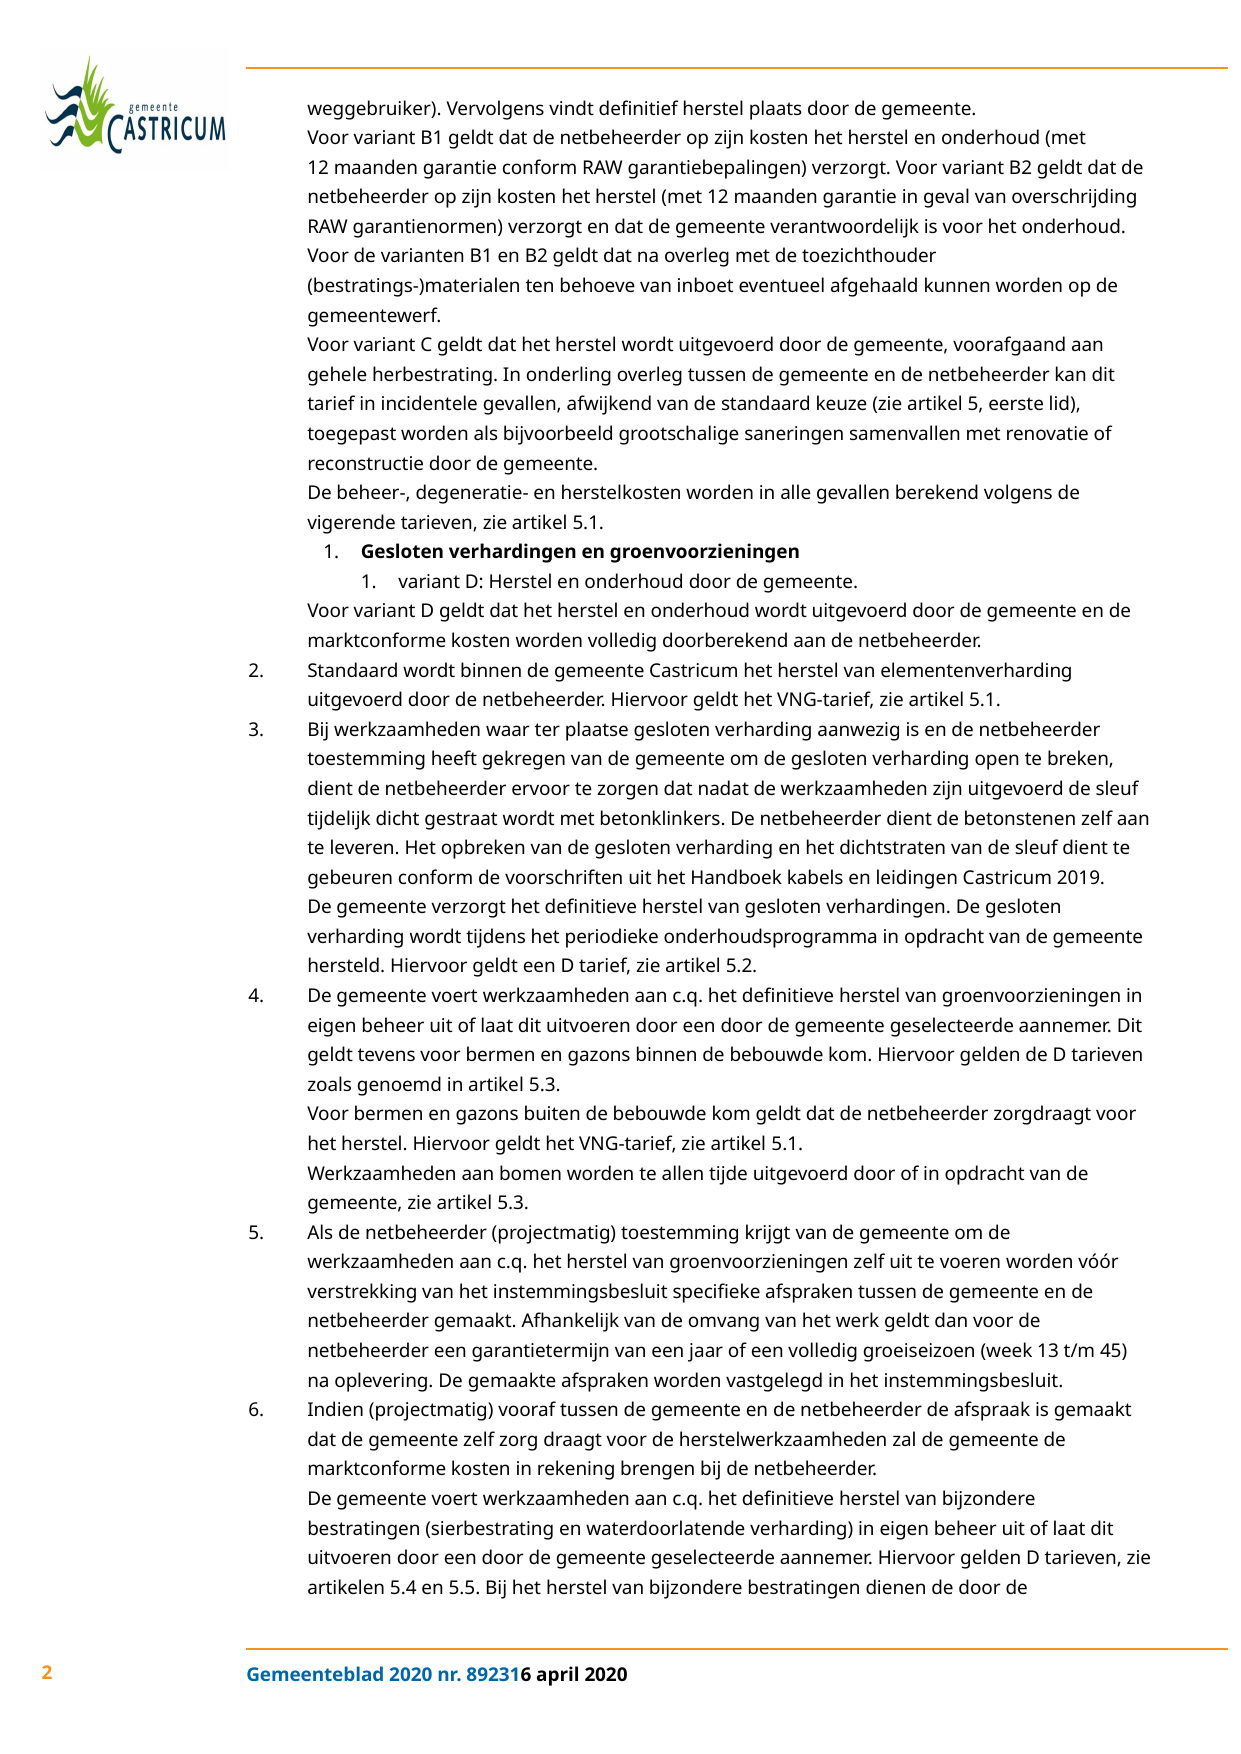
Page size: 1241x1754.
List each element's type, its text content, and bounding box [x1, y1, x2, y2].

list Gesloten verhardingen en groenvoorzieningen [323, 538, 1152, 564]
list De gemeente verzorgt het definitieve herstel van gesloten verhardingen. De gesloten verharding wordt tijdens het periodieke onderhoudsprogramma in opdracht van de gemeente hersteld. Hiervoor geldt een D tarief, zie artikel 5.2. [248, 893, 1152, 978]
picture [41, 47, 231, 172]
list De gemeente voert werkzaamheden aan c.q. het definitieve herstel van groenvoorzieningen in eigen beheer uit of laat dit uitvoeren door een door de gemeente geselecteerde aannemer. Dit geldt tevens voor bermen en gazons binnen de bebouwde kom. Hiervoor gelden de D tarieven zoals genoemd in artikel 5.3. [248, 982, 1152, 1097]
list Voor bermen en gazons buiten de bebouwde kom geldt dat de netbeheerder zorgdraagt voor het herstel. Hiervoor geldt het VNG-tarief, zie artikel 5.1. [248, 1101, 1152, 1156]
list Bij werkzaamheden waar ter plaatse gesloten verharding aanwezig is en de netbeheerder toestemming heeft gekregen van de gemeente om de gesloten verharding open te breken, dient de netbeheerder ervoor te zorgen dat nadat de werkzaamheden zijn uitgevoerd de sleuf tijdelijk dicht gestraat wordt met betonklinkers. De netbeheerder dient de betonstenen zelf aan te leveren. Het opbreken van de gesloten verharding en het dichtstraten van de sleuf dient te gebeuren conform de voorschriften uit het Handboek kabels en leidingen Castricum 2019. [248, 716, 1152, 890]
list De gemeente voert werkzaamheden aan c.q. het definitieve herstel van bijzondere bestratingen (sierbestrating en waterdoorlatende verharding) in eigen beheer uit of laat dit uitvoeren door een door de gemeente geselecteerde aannemer. Hiervoor gelden D tarieven, zie artikelen 5.4 en 5.5. Bij het herstel van bijzondere bestratingen dienen de door de [248, 1485, 1152, 1600]
list Voor variant D geldt dat het herstel en onderhoud wordt uitgevoerd door de gemeente en de marktconforme kosten worden volledig doorberekend aan de netbeheerder. [248, 598, 1152, 653]
list variant D: Herstel en onderhoud door de gemeente. [361, 568, 1152, 594]
list De beheer-, degeneratie- en herstelkosten worden in alle gevallen berekend volgens de vigerende tarieven, zie artikel 5.1. [248, 479, 1152, 535]
list Voor de varianten B1 en B2 geldt dat na overleg met de toezichthouder (bestratings-)materialen ten behoeve van inboet eventueel afgehaald kunnen worden op de gemeentewerf. [248, 243, 1152, 328]
list Indien (projectmatig) vooraf tussen de gemeente en de netbeheerder de afspraak is gemaakt dat de gemeente zelf zorg draagt voor de herstelwerkzaamheden zal de gemeente de marktconforme kosten in rekening brengen bij de netbeheerder. [248, 1396, 1152, 1481]
list Werkzaamheden aan bomen worden te allen tijde uitgevoerd door of in opdracht van de gemeente, zie artikel 5.3. [248, 1160, 1152, 1215]
list Als de netbeheerder (projectmatig) toestemming krijgt van de gemeente om de werkzaamheden aan c.q. het herstel van groenvoorzieningen zelf uit te voeren worden vóór verstrekking van het instemmingsbesluit specifieke afspraken tussen de gemeente en de netbeheerder gemaakt. Afhankelijk van de omvang van het werk geldt dan voor de netbeheerder een garantietermijn van een jaar of een volledig groeiseizoen (week 13 t/m 45) na oplevering. De gemaakte afspraken worden vastgelegd in het instemmingsbesluit. [248, 1219, 1152, 1393]
list Voor variant B1 geldt dat de netbeheerder op zijn kosten het herstel en onderhoud (met 12 maanden garantie conform RAW garantiebepalingen) verzorgt. Voor variant B2 geldt dat de netbeheerder op zijn kosten het herstel (met 12 maanden garantie in geval van overschrijding RAW garantienormen) verzorgt en dat de gemeente verantwoordelijk is voor het onderhoud. [248, 124, 1152, 239]
list Voor variant C geldt dat het herstel wordt uitgevoerd door de gemeente, voorafgaand aan gehele herbestrating. In onderling overleg tussen de gemeente en de netbeheerder kan dit tarief in incidentele gevallen, afwijkend van de standaard keuze (zie artikel 5, eerste lid), toegepast worden als bijvoorbeeld grootschalige saneringen samenvallen met renovatie of reconstructie door de gemeente. [248, 331, 1152, 476]
list weggebruiker). Vervolgens vindt definitief herstel plaats door de gemeente. [248, 95, 1152, 121]
list Standaard wordt binnen de gemeente Castricum het herstel van elementenverharding uitgevoerd door de netbeheerder. Hiervoor geldt het VNG-tarief, zie artikel 5.1. [248, 657, 1152, 712]
